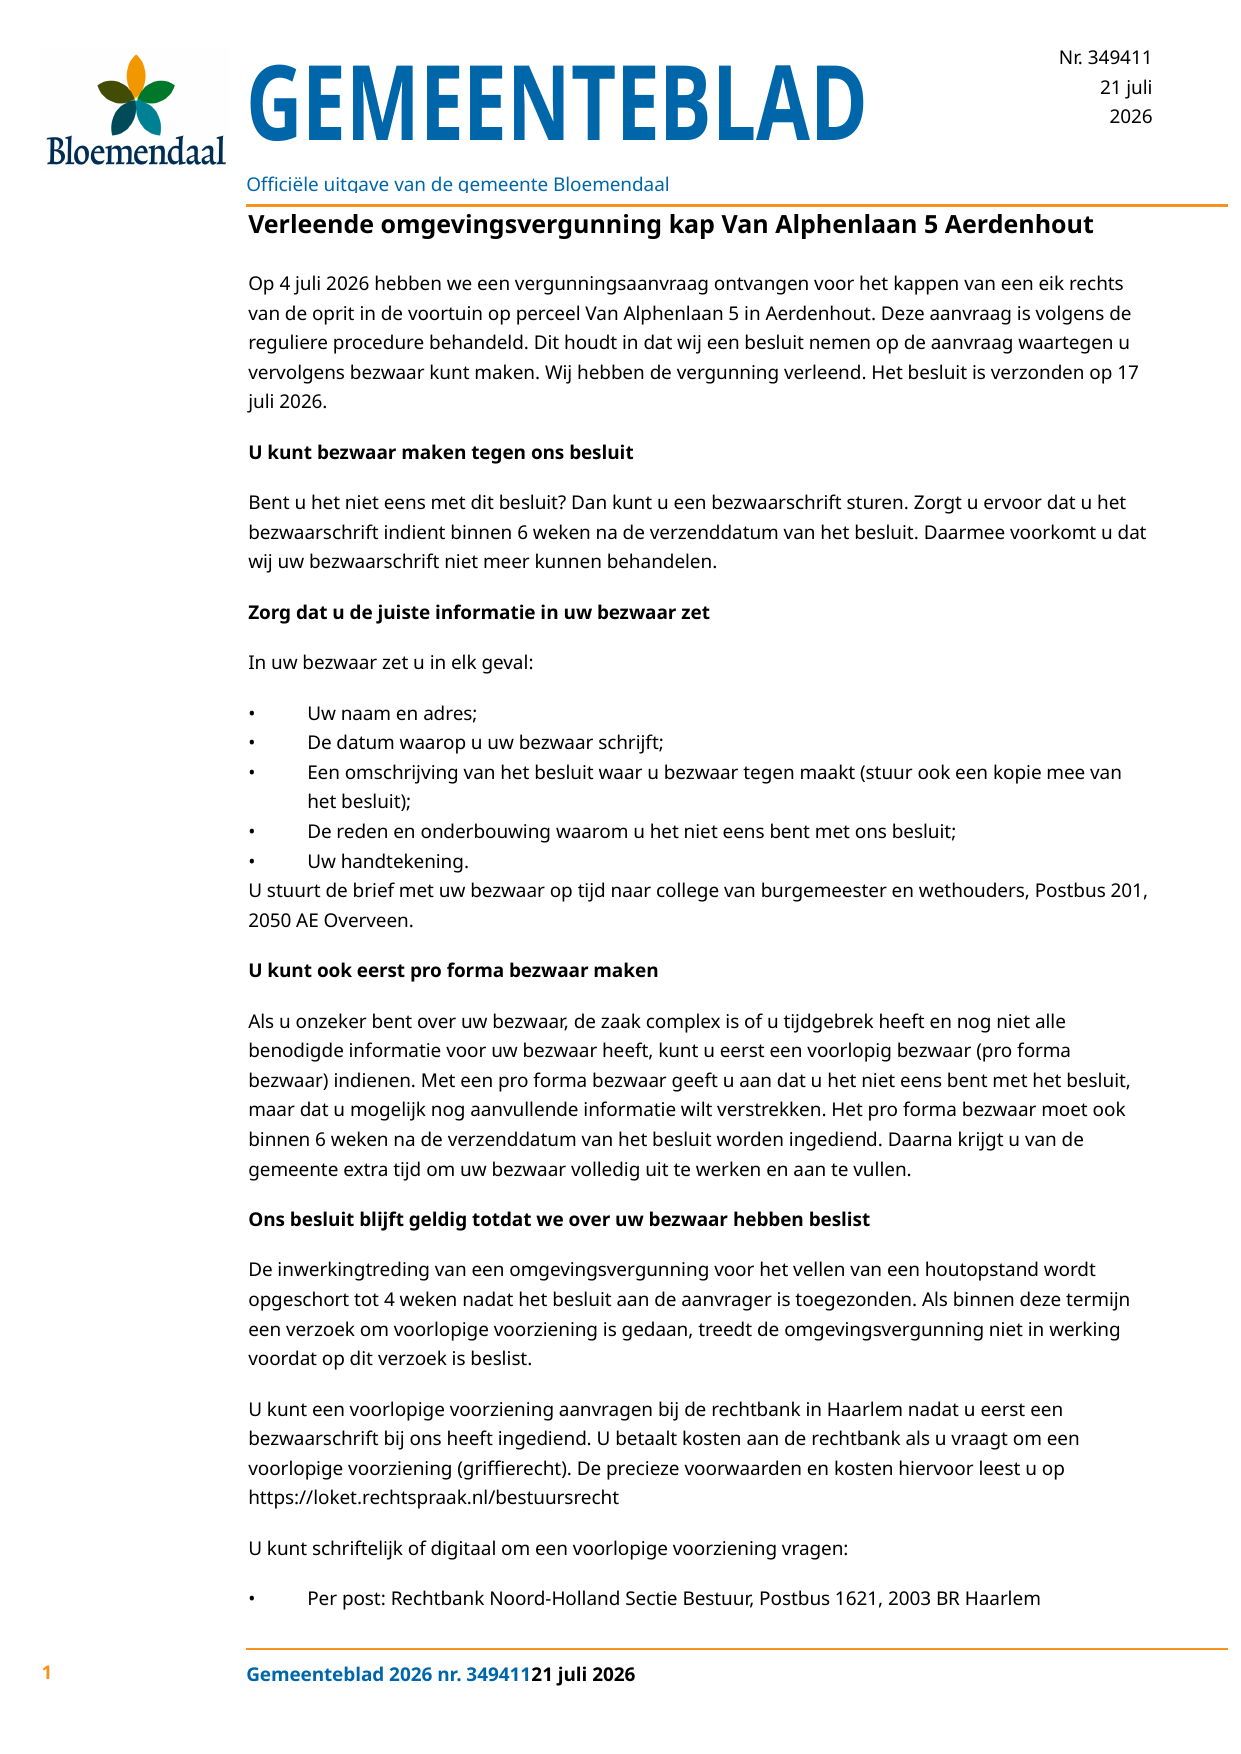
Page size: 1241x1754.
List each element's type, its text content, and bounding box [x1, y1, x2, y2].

text Bent u het niet eens met dit besluit? Dan kunt u een bezwaarschrift sturen. Zorgt u ervoor dat u het bezwaarschrift indient binnen 6 weken na de verzenddatum van het besluit. Daarmee voorkomt u dat wij uw bezwaarschrift niet meer kunnen behandelen. [248, 489, 1152, 574]
list Uw naam en adres; [248, 700, 1152, 726]
text U kunt bezwaar maken tegen ons besluit [248, 439, 1152, 465]
text Ons besluit blijft geldig totdat we over uw bezwaar hebben beslist [248, 1206, 1152, 1232]
text De inwerkingtreding van een omgevingsvergunning voor het vellen van een houtopstand wordt opgeschort tot 4 weken nadat het besluit aan de aanvrager is toegezonden. Als binnen deze termijn een verzoek om voorlopige voorziening is gedaan, treedt de omgevingsvergunning niet in werking voordat op dit verzoek is beslist. [248, 1257, 1152, 1371]
picture [41, 47, 231, 172]
text Zorg dat u de juiste informatie in uw bezwaar zet [248, 599, 1152, 625]
list Per post: Rechtbank Noord-Holland Sectie Bestuur, Postbus 1621, 2003 BR Haarlem [248, 1585, 1152, 1611]
text Verleende omgevingsvergunning kap Van Alphenlaan 5 Aerdenhout [248, 207, 1152, 241]
text In uw bezwaar zet u in elk geval: [248, 649, 1152, 675]
text U kunt ook eerst pro forma bezwaar maken [248, 957, 1152, 983]
text Op 4 juli 2026 hebben we een vergunningsaanvraag ontvangen voor het kappen van een eik rechts van de oprit in de voortuin op perceel Van Alphenlaan 5 in Aerdenhout. Deze aanvraag is volgens de reguliere procedure behandeld. Dit houdt in dat wij een besluit nemen op de aanvraag waartegen u vervolgens bezwaar kunt maken. Wij hebben de vergunning verleend. Het besluit is verzonden op 17 juli 2026. [248, 270, 1152, 414]
text U kunt een voorlopige voorziening aanvragen bij de rechtbank in Haarlem nadat u eerst een bezwaarschrift bij ons heeft ingediend. U betaalt kosten aan de rechtbank als u vraagt om een voorlopige voorziening (griffierecht). De precieze voorwaarden en kosten hiervoor leest u op https://loket.rechtspraak.nl/bestuursrecht [248, 1396, 1152, 1510]
text Als u onzeker bent over uw bezwaar, de zaak complex is of u tijdgebrek heeft en nog niet alle benodigde informatie voor uw bezwaar heeft, kunt u eerst een voorlopig bezwaar (pro forma bezwaar) indienen. Met een pro forma bezwaar geeft u aan dat u het niet eens bent met het besluit, maar dat u mogelijk nog aanvullende informatie wilt verstrekken. Het pro forma bezwaar moet ook binnen 6 weken na de verzenddatum van het besluit worden ingediend. Daarna krijgt u van de gemeente extra tijd om uw bezwaar volledig uit te werken en aan te vullen. [248, 1008, 1152, 1181]
text U stuurt de brief met uw bezwaar op tijd naar college van burgemeester en wethouders, Postbus 201, 2050 AE Overveen. [248, 877, 1152, 933]
list De datum waarop u uw bezwaar schrijft; [248, 729, 1152, 755]
list Een omschrijving van het besluit waar u bezwaar tegen maakt (stuur ook een kopie mee van het besluit); [248, 759, 1152, 814]
text U kunt schriftelijk of digitaal om een voorlopige voorziening vragen: [248, 1535, 1152, 1561]
list Uw handtekening. [248, 848, 1152, 873]
list De reden en onderbouwing waarom u het niet eens bent met ons besluit; [248, 818, 1152, 844]
